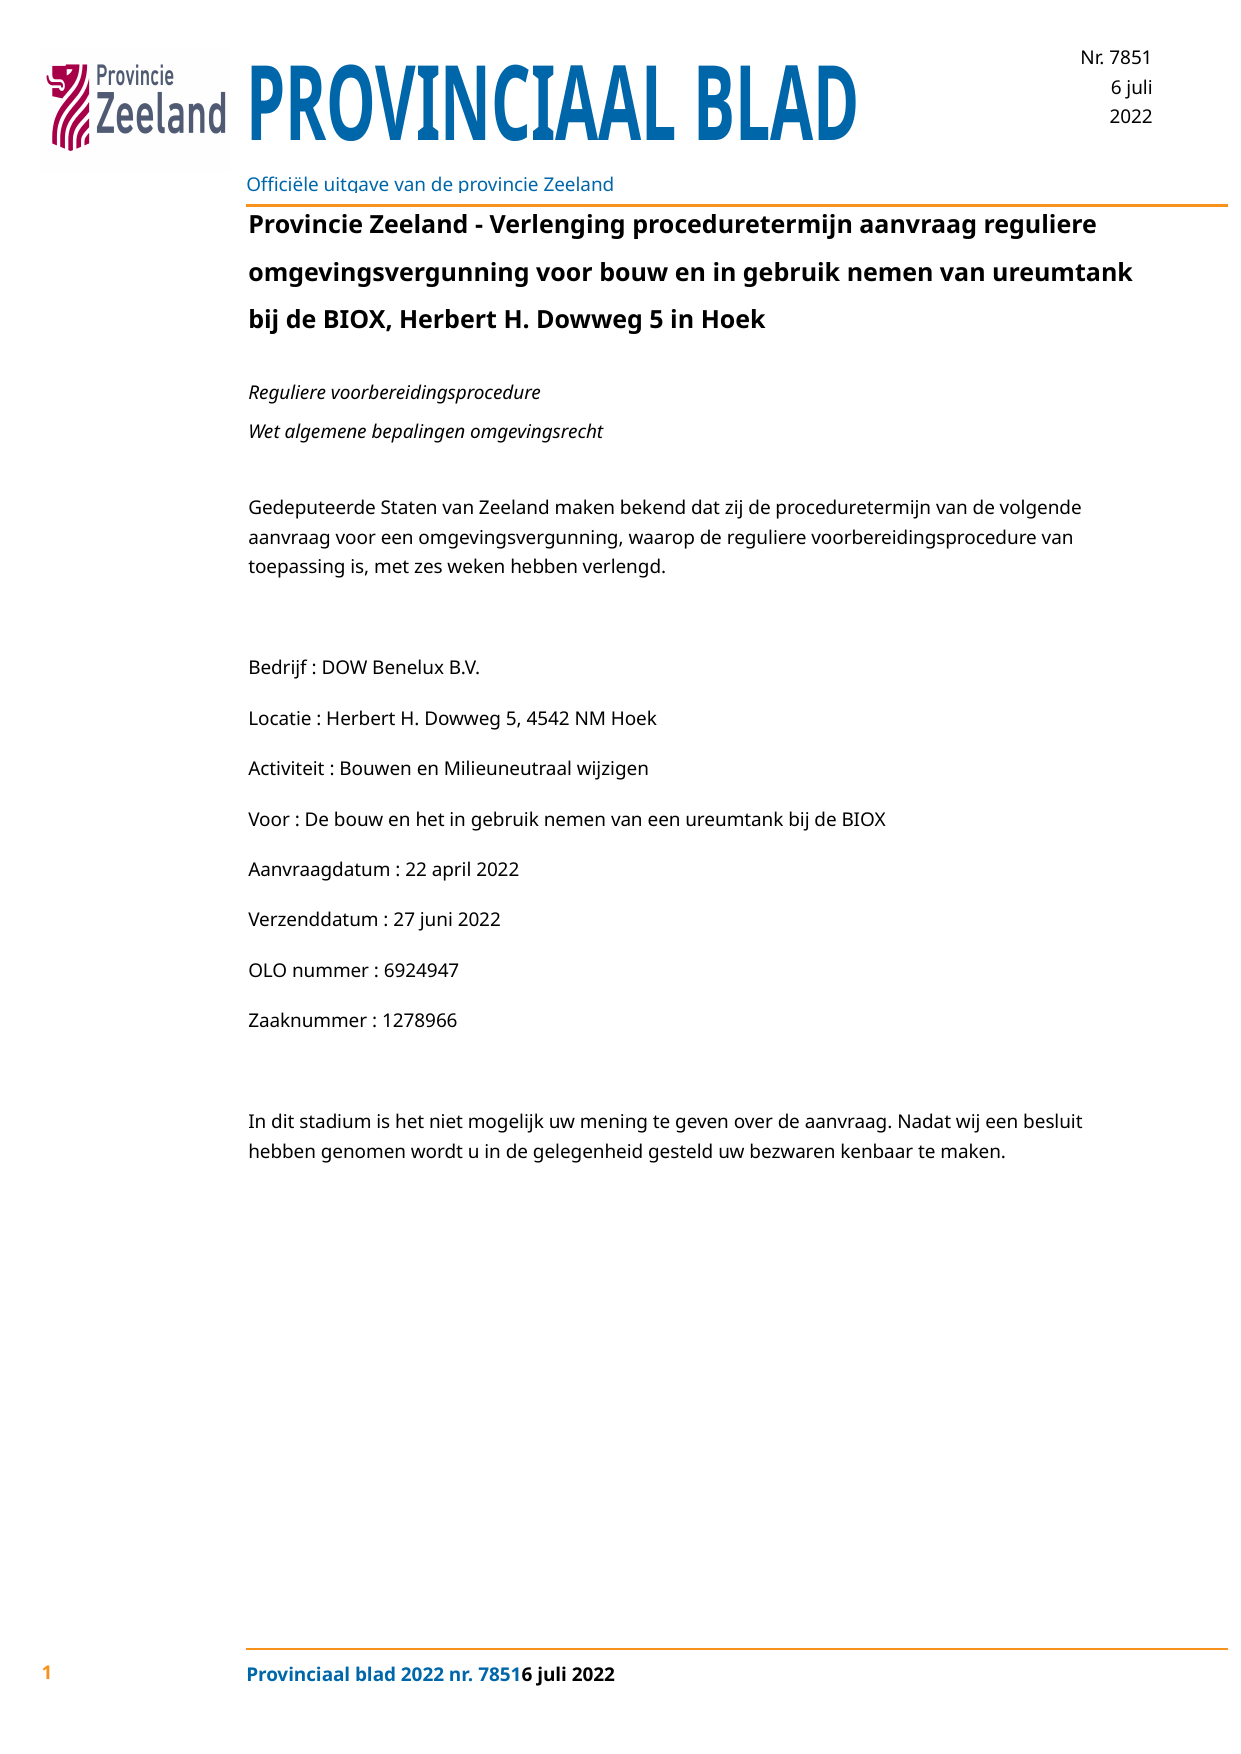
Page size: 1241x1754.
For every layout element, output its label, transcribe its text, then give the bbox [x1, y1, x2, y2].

text Activiteit : Bouwen en Milieuneutraal wijzigen [248, 755, 1152, 781]
picture [41, 47, 231, 172]
text Zaaknummer : 1278966 [248, 1007, 1152, 1033]
text Bedrijf : DOW Benelux B.V. [248, 654, 1152, 680]
text Voor : De bouw en het in gebruik nemen van een ureumtank bij de BIOX [248, 806, 1152, 831]
text Provincie Zeeland - Verlenging proceduretermijn aanvraag reguliere omgevingsvergunning voor bouw en in gebruik nemen van ureumtank bij de BIOX, Herbert H. Dowweg 5 in Hoek [248, 207, 1152, 336]
text Reguliere voorbereidingsprocedure [248, 379, 1152, 405]
text In dit stadium is het niet mogelijk uw mening te geven over de aanvraag. Nadat wij een besluit hebben genomen wordt u in de gelegenheid gesteld uw bezwaren kenbaar te maken. [248, 1108, 1152, 1163]
text Aanvraagdatum : 22 april 2022 [248, 856, 1152, 882]
text Wet algemene bepalingen omgevingsrecht [248, 418, 1152, 444]
text Verzenddatum : 27 juni 2022 [248, 907, 1152, 932]
text Locatie : Herbert H. Dowweg 5, 4542 NM Hoek [248, 705, 1152, 731]
text OLO nummer : 6924947 [248, 957, 1152, 983]
text Gedeputeerde Staten van Zeeland maken bekend dat zij de proceduretermijn van de volgende aanvraag voor een omgevingsvergunning, waarop de reguliere voorbereidingsprocedure van toepassing is, met zes weken hebben verlengd. [248, 494, 1152, 579]
